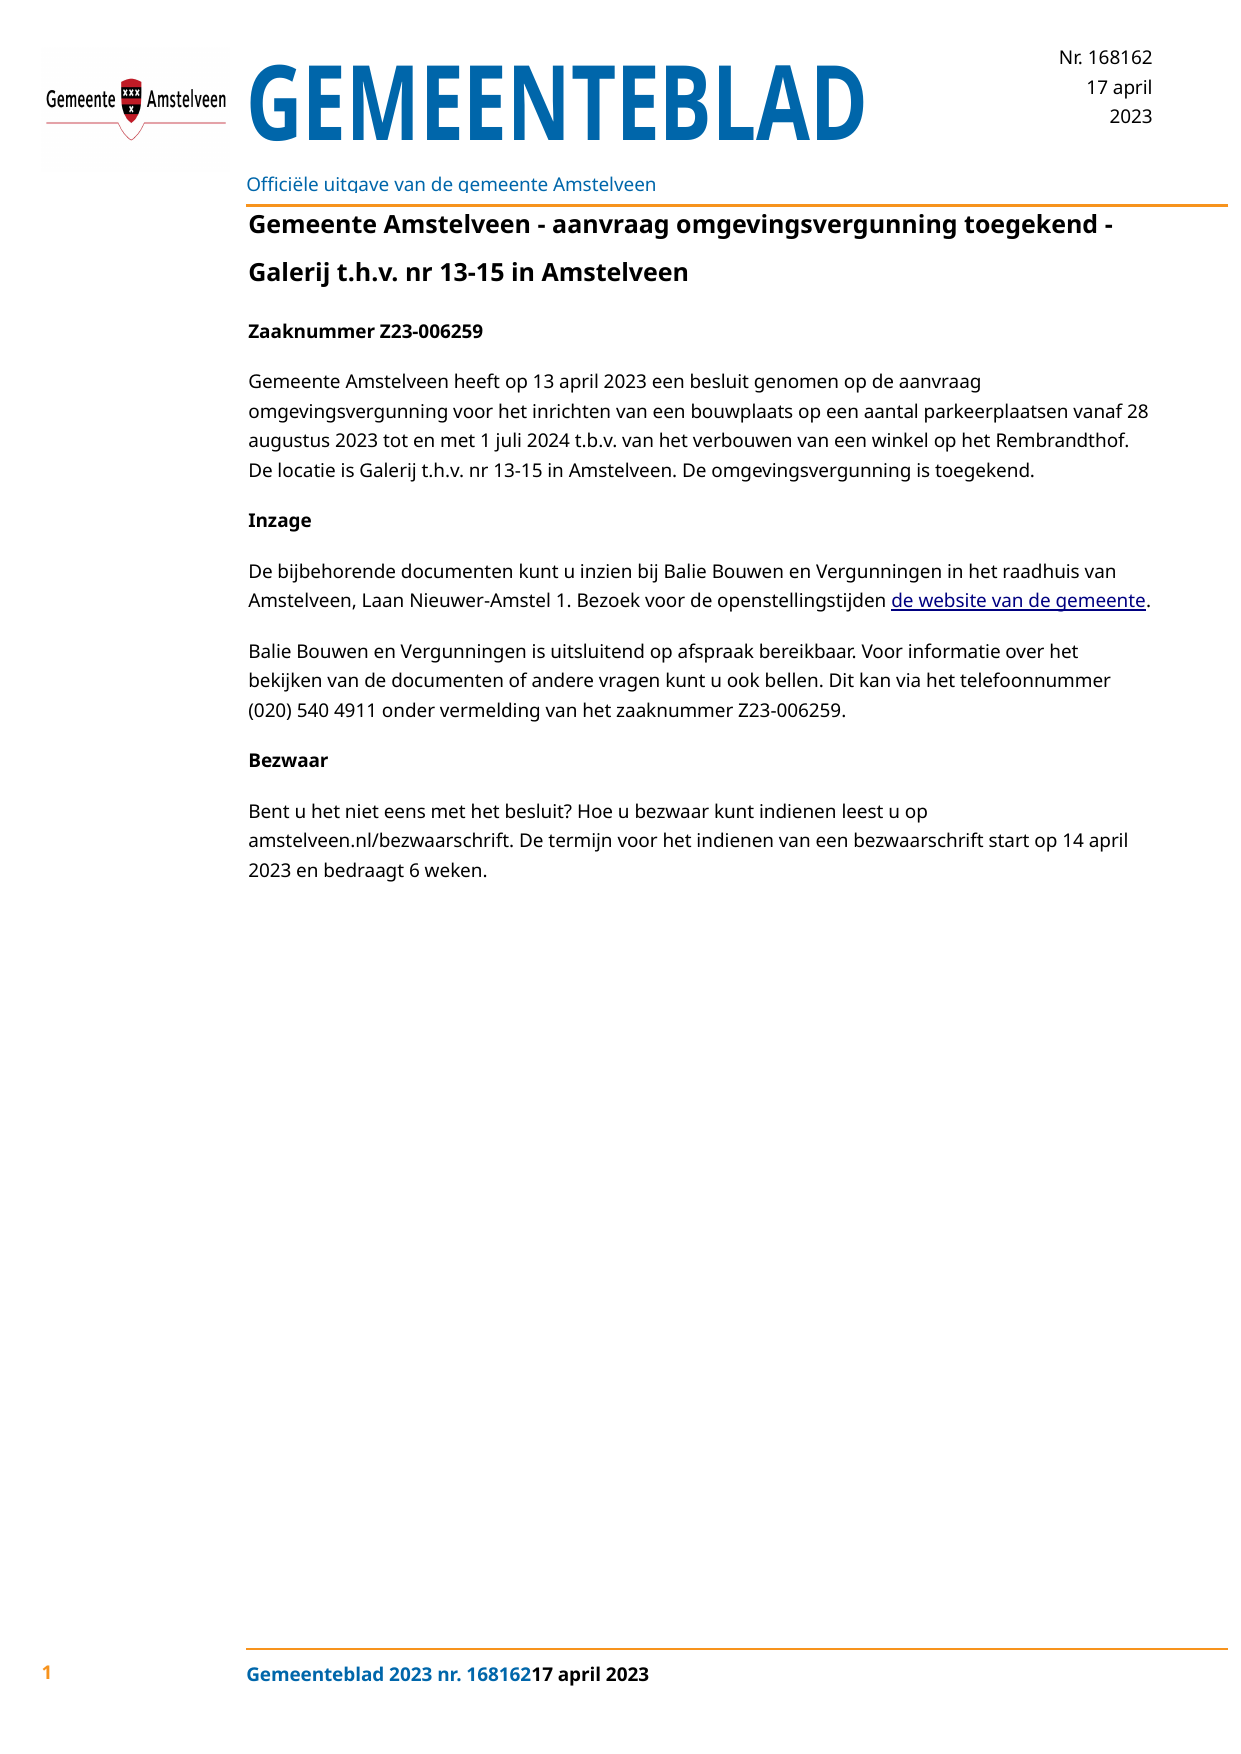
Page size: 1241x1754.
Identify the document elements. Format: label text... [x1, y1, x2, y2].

picture [41, 47, 231, 172]
text Bezwaar [248, 747, 1152, 773]
text Inzage [248, 507, 1152, 533]
text De bijbehorende documenten kunt u inzien bij Balie Bouwen en Vergunningen in het raadhuis van Amstelveen, Laan Nieuwer-Amstel 1. Bezoek voor de openstellingstijden de website van de gemeente. [248, 558, 1152, 613]
text Balie Bouwen en Vergunningen is uitsluitend op afspraak bereikbaar. Voor informatie over het bekijken van de documenten of andere vragen kunt u ook bellen. Dit kan via het telefoonnummer (020) 540 4911 onder vermelding van het zaaknummer Z23-006259. [248, 638, 1152, 723]
text Bent u het niet eens met het besluit? Hoe u bezwaar kunt indienen leest u op amstelveen.nl/bezwaarschrift. De termijn voor het indienen van een bezwaarschrift start op 14 april 2023 en bedraagt 6 weken. [248, 798, 1152, 883]
text Gemeente Amstelveen - aanvraag omgevingsvergunning toegekend - Galerij t.h.v. nr 13-15 in Amstelveen [248, 207, 1152, 288]
text Gemeente Amstelveen heeft op 13 april 2023 een besluit genomen op de aanvraag omgevingsvergunning voor het inrichten van een bouwplaats op een aantal parkeerplaatsen vanaf 28 augustus 2023 tot en met 1 juli 2024 t.b.v. van het verbouwen van een winkel op het Rembrandthof. De locatie is Galerij t.h.v. nr 13-15 in Amstelveen. De omgevingsvergunning is toegekend. [248, 368, 1152, 483]
text Zaaknummer Z23-006259 [248, 318, 1152, 344]
